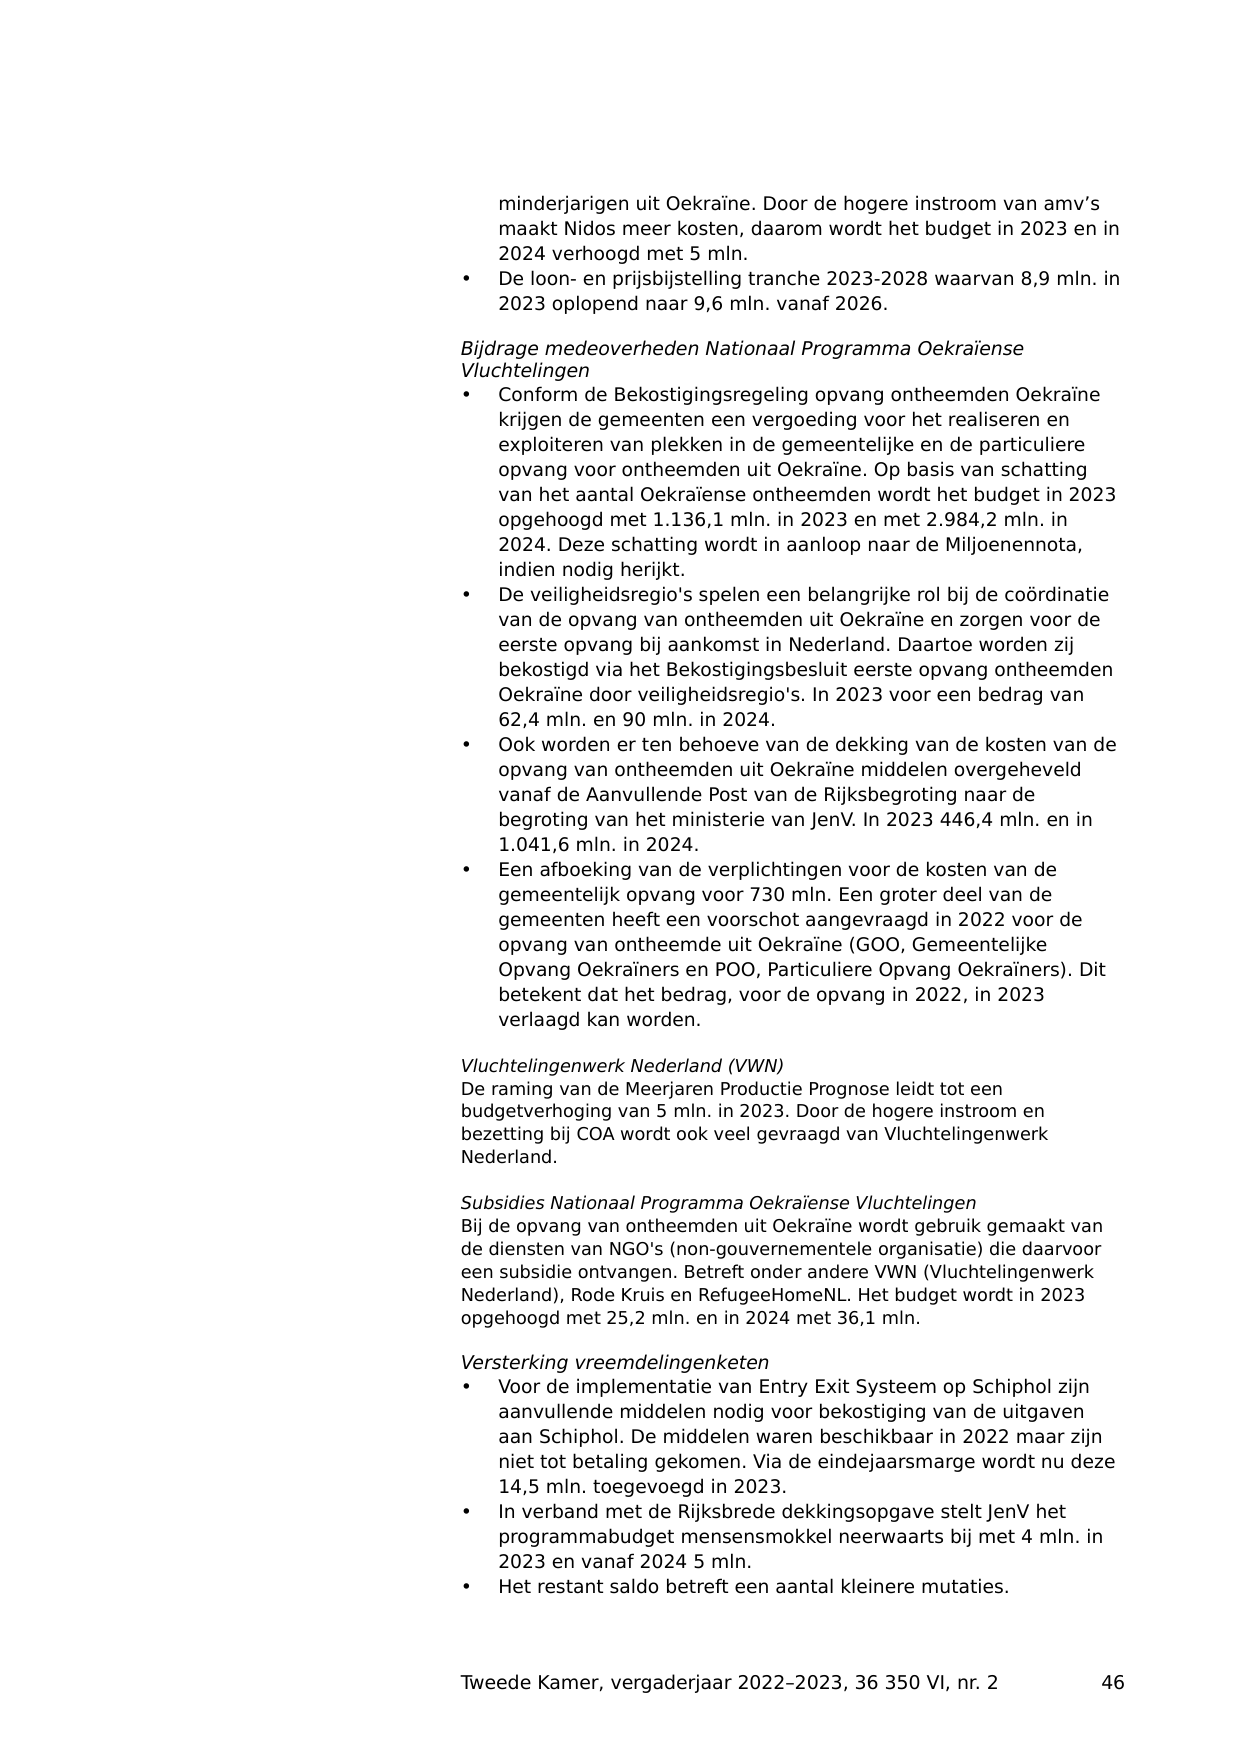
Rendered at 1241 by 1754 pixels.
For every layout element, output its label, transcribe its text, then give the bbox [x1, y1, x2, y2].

text Bijdrage medeoverheden Nationaal Programma Oekraïense Vluchtelingen [461, 338, 1125, 382]
list Een afboeking van de verplichtingen voor de kosten van de gemeentelijk opvang voor 730 mln. Een groter deel van de gemeenten heeft een voorschot aangevraagd in 2022 voor de opvang van ontheemde uit Oekraïne (GOO, Gemeentelijke Opvang Oekraïners en POO, Particuliere Opvang Oekraïners). Dit betekent dat het bedrag, voor de opvang in 2022, in 2023 verlaagd kan worden. [461, 857, 1125, 1032]
list De veiligheidsregio's spelen een belangrijke rol bij de coördinatie van de opvang van ontheemden uit Oekraïne en zorgen voor de eerste opvang bij aankomst in Nederland. Daartoe worden zij bekostigd via het Bekostigingsbesluit eerste opvang ontheemden Oekraïne door veiligheidsregio's. In 2023 voor een bedrag van 62,4 mln. en 90 mln. in 2024. [461, 582, 1125, 732]
list In verband met de Rijksbrede dekkingsopgave stelt JenV het programmabudget mensensmokkel neerwaarts bij met 4 mln. in 2023 en vanaf 2024 5 mln. [461, 1498, 1125, 1573]
text Versterking vreemdelingenketen [461, 1352, 1125, 1373]
list minderjarigen uit Oekraïne. Door de hogere instroom van amv’s maakt Nidos meer kosten, daarom wordt het budget in 2023 en in 2024 verhoogd met 5 mln. [461, 191, 1125, 266]
text Subsidies Nationaal Programma Oekraïense Vluchtelingen Bij de opvang van ontheemden uit Oekraïne wordt gebruik gemaakt van de diensten van NGO's (non-gouvernementele organisatie) die daarvoor een subsidie ontvangen. Betreft onder andere VWN (Vluchtelingenwerk Nederland), Rode Kruis en RefugeeHomeNL. Het budget wordt in 2023 opgehoogd met 25,2 mln. en in 2024 met 36,1 mln. [461, 1191, 1125, 1329]
list Voor de implementatie van Entry Exit Systeem op Schiphol zijn aanvullende middelen nodig voor bekostiging van de uitgaven aan Schiphol. De middelen waren beschikbaar in 2022 maar zijn niet tot betaling gekomen. Via de eindejaarsmarge wordt nu deze 14,5 mln. toegevoegd in 2023. [461, 1373, 1125, 1498]
list Conform de Bekostigingsregeling opvang ontheemden Oekraïne krijgen de gemeenten een vergoeding voor het realiseren en exploiteren van plekken in de gemeentelijke en de particuliere opvang voor ontheemden uit Oekraïne. Op basis van schatting van het aantal Oekraïense ontheemden wordt het budget in 2023 opgehoogd met 1.136,1 mln. in 2023 en met 2.984,2 mln. in 2024. Deze schatting wordt in aanloop naar de Miljoenennota, indien nodig herijkt. [461, 382, 1125, 582]
list Ook worden er ten behoeve van de dekking van de kosten van de opvang van ontheemden uit Oekraïne middelen overgeheveld vanaf de Aanvullende Post van de Rijksbegroting naar de begroting van het ministerie van JenV. In 2023 446,4 mln. en in 1.041,6 mln. in 2024. [461, 732, 1125, 857]
list De loon- en prijsbijstelling tranche 2023-2028 waarvan 8,9 mln. in 2023 oplopend naar 9,6 mln. vanaf 2026. [461, 266, 1125, 316]
text Vluchtelingenwerk Nederland (VWN) De raming van de Meerjaren Productie Prognose leidt tot een budgetverhoging van 5 mln. in 2023. Door de hogere instroom en bezetting bij COA wordt ook veel gevraagd van Vluchtelingenwerk Nederland. [461, 1054, 1125, 1168]
list Het restant saldo betreft een aantal kleinere mutaties. [461, 1573, 1125, 1598]
